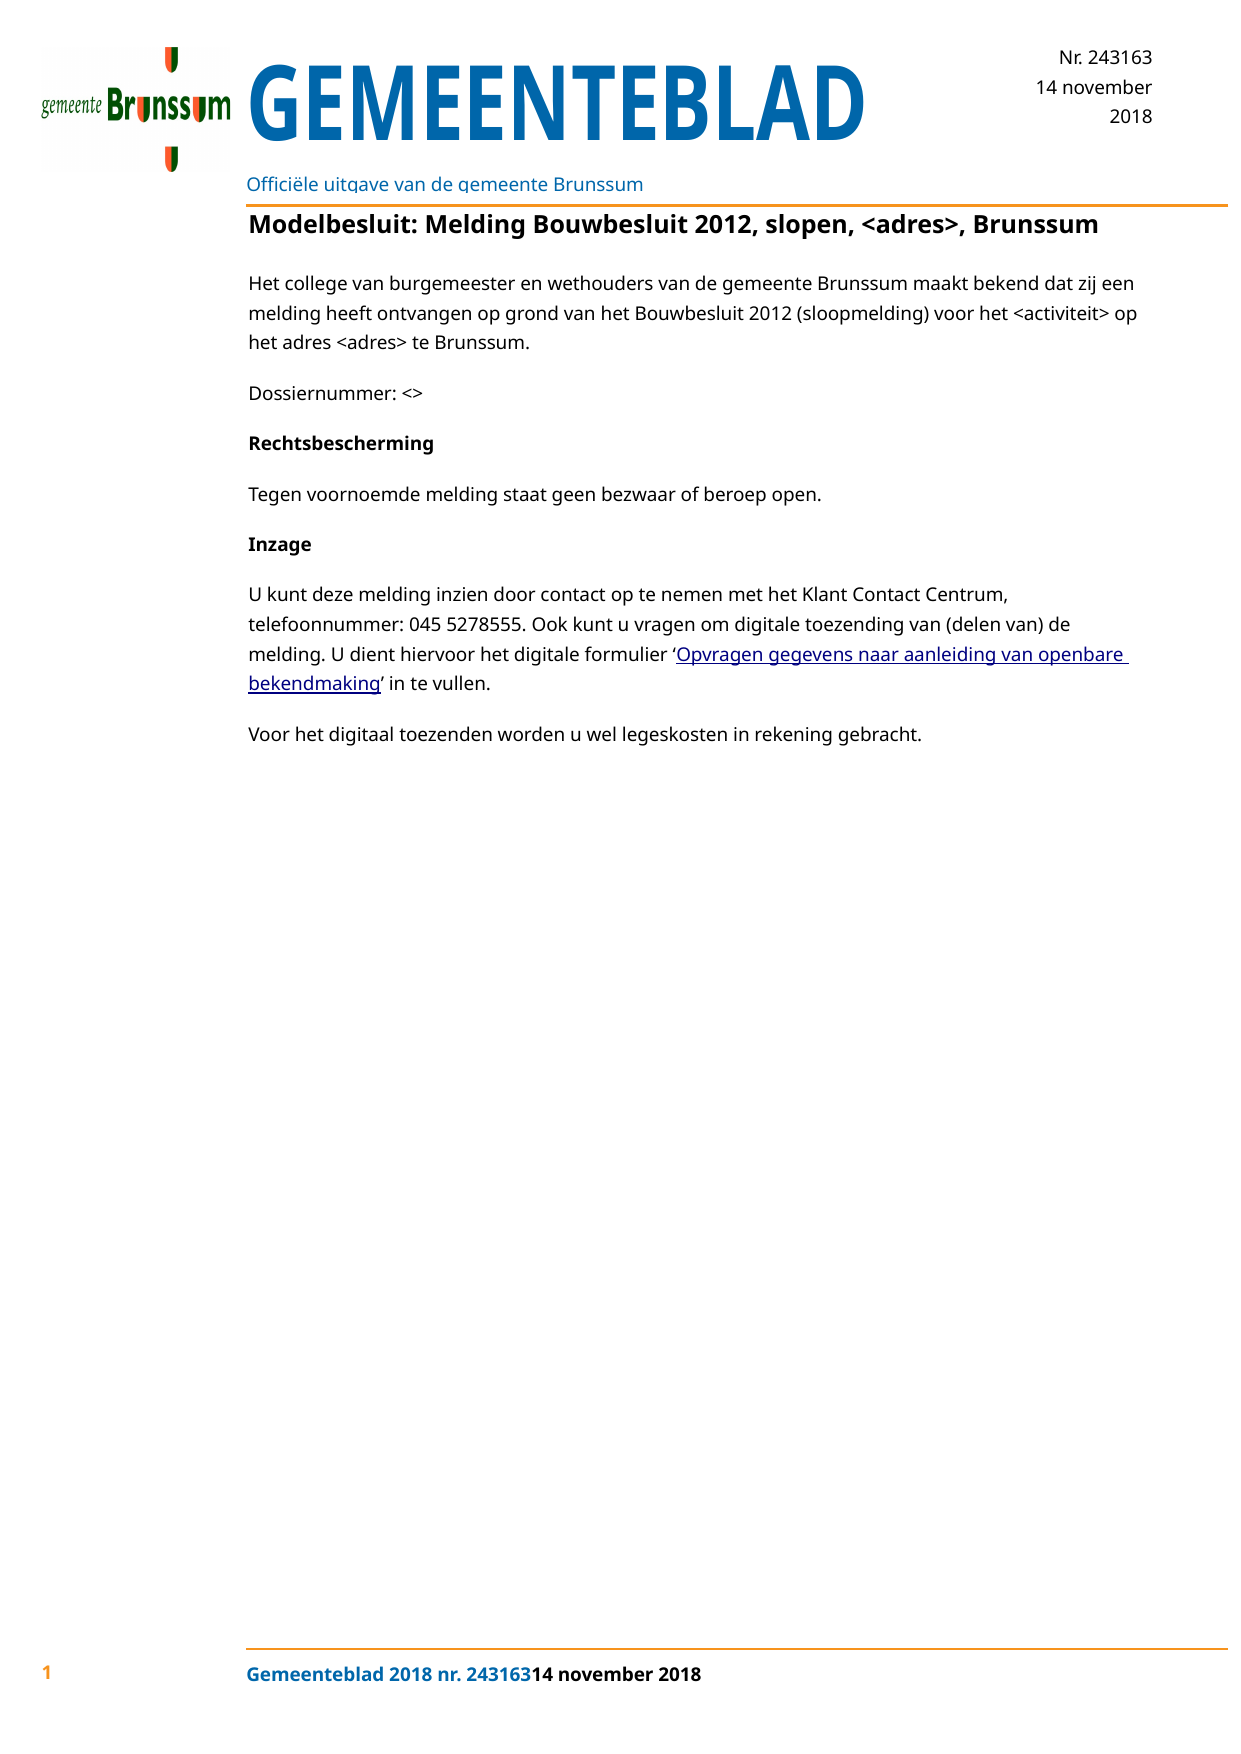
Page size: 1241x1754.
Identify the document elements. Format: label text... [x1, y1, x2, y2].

text Voor het digitaal toezenden worden u wel legeskosten in rekening gebracht. [248, 721, 1152, 746]
text U kunt deze melding inzien door contact op te nemen met het Klant Contact Centrum, telefoonnummer: 045 5278555. Ook kunt u vragen om digitale toezending van (delen van) de melding. U dient hiervoor het digitale formulier ‘Opvragen gegevens naar aanleiding van openbare bekendmaking’ in te vullen. [248, 582, 1152, 696]
text Inzage [248, 531, 1152, 557]
text Tegen voornoemde melding staat geen bezwaar of beroep open. [248, 481, 1152, 506]
picture [41, 47, 231, 172]
text Rechtsbescherming [248, 430, 1152, 456]
text Modelbesluit: Melding Bouwbesluit 2012, slopen, <adres>, Brunssum [248, 207, 1152, 241]
text Dossiernummer: <> [248, 380, 1152, 406]
text Het college van burgemeester en wethouders van de gemeente Brunssum maakt bekend dat zij een melding heeft ontvangen op grond van het Bouwbesluit 2012 (sloopmelding) voor het <activiteit> op het adres <adres> te Brunssum. [248, 270, 1152, 355]
